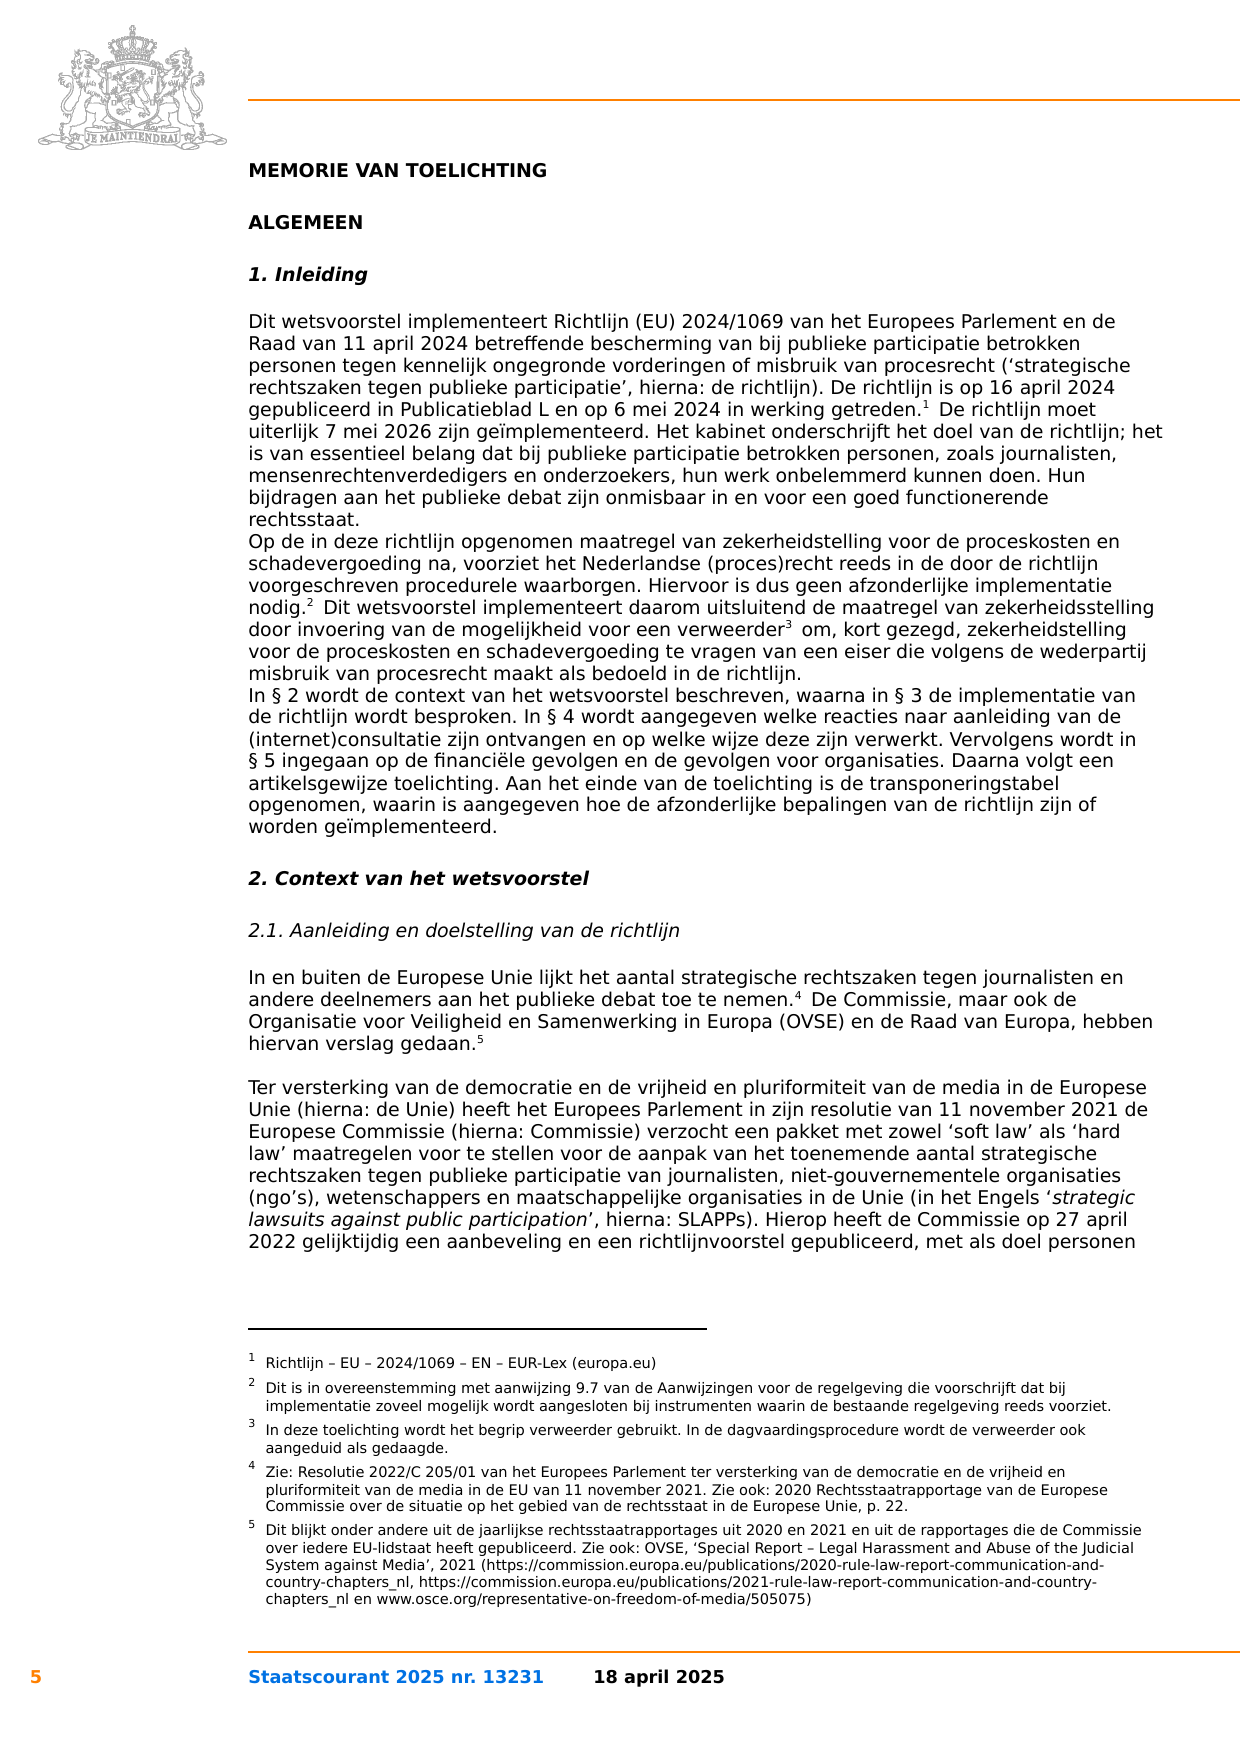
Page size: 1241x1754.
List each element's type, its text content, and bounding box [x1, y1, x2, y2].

text Dit is in overeenstemming met aanwijzing 9.7 van de Aanwijzingen voor de regelgeving die voorschrijft dat bij implementatie zoveel mogelijk wordt aangesloten bij instrumenten waarin de bestaande regelgeving reeds voorziet. [248, 1376, 1163, 1415]
subtitle 2. Context van het wetsvoorstel [248, 868, 1163, 890]
subtitle MEMORIE VAN TOELICHTING [248, 160, 1163, 182]
text Op de in deze richtlijn opgenomen maatregel van zekerheidstelling voor de proceskosten en schadevergoeding na, voorziet het Nederlandse (proces)recht reeds in de door de richtlijn voorgeschreven procedurele waarborgen. Hiervoor is dus geen afzonderlijke implementatie nodig. Dit wetsvoorstel implementeert daarom uitsluitend de maatregel van zekerheidsstelling door invoering van de mogelijkheid voor een verweerder om, kort gezegd, zekerheidstelling voor de proceskosten en schadevergoeding te vragen van een eiser die volgens de wederpartij misbruik van procesrecht maakt als bedoeld in de richtlijn. [248, 531, 1163, 684]
text In deze toelichting wordt het begrip verweerder gebruikt. In de dagvaardingsprocedure wordt de verweerder ook aangeduid als gedaagde. [248, 1418, 1163, 1457]
text In § 2 wordt de context van het wetsvoorstel beschreven, waarna in § 3 de implementatie van de richtlijn wordt besproken. In § 4 wordt aangegeven welke reacties naar aanleiding van de (internet)consultatie zijn ontvangen en op welke wijze deze zijn verwerkt. Vervolgens wordt in § 5 ingegaan op de financiële gevolgen en de gevolgen voor organisaties. Daarna volgt een artikelsgewijze toelichting. Aan het einde van de toelichting is de transponeringstabel opgenomen, waarin is aangegeven hoe de afzonderlijke bepalingen van de richtlijn zijn of worden geïmplementeerd. [248, 684, 1163, 838]
subtitle 2.1. Aanleiding en doelstelling van de richtlijn [248, 920, 1163, 942]
text Dit wetsvoorstel implementeert Richtlijn (EU) 2024/1069 van het Europees Parlement en de Raad van 11 april 2024 betreffende bescherming van bij publieke participatie betrokken personen tegen kennelijk ongegronde vorderingen of misbruik van procesrecht (‘strategische rechtszaken tegen publieke participatie’, hierna: de richtlijn). De richtlijn is op 16 april 2024 gepubliceerd in Publicatieblad L en op 6 mei 2024 in werking getreden. De richtlijn moet uiterlijk 7 mei 2026 zijn geïmplementeerd. Het kabinet onderschrijft het doel van de richtlijn; het is van essentieel belang dat bij publieke participatie betrokken personen, zoals journalisten, mensenrechtenverdedigers en onderzoekers, hun werk onbelemmerd kunnen doen. Hun bijdragen aan het publieke debat zijn onmisbaar in en voor een goed functionerende rechtsstaat. [248, 311, 1163, 531]
subtitle 1. Inleiding [248, 264, 1163, 286]
picture [38, 25, 227, 150]
text Zie: Resolutie 2022/C 205/01 van het Europees Parlement ter versterking van de democratie en de vrijheid en pluriformiteit van de media in de EU van 11 november 2021. Zie ook: 2020 Rechtsstaatrapportage van de Europese Commissie over de situatie op het gebied van de rechtsstaat in de Europese Unie, p. 22. [248, 1459, 1163, 1515]
subtitle ALGEMEEN [248, 212, 1163, 234]
text In en buiten de Europese Unie lijkt het aantal strategische rechtszaken tegen journalisten en andere deelnemers aan het publieke debat toe te nemen. De Commissie, maar ook de Organisatie voor Veiligheid en Samenwerking in Europa (OVSE) en de Raad van Europa, hebben hiervan verslag gedaan. [248, 967, 1163, 1055]
text Dit blijkt onder andere uit de jaarlijkse rechtsstaatrapportages uit 2020 en 2021 en uit de rapportages die de Commissie over iedere EU-lidstaat heeft gepubliceerd. Zie ook: OVSE, ‘Special Report – Legal Harassment and Abuse of the Judicial System against Media’, 2021 (https://commission.europa.eu/publications/2020-rule-law-report-communication-and-country-chapters_nl, https://commission.europa.eu/publications/2021-rule-law-report-communication-and-country-chapters_nl en www.osce.org/representative-on-freedom-of-media/505075) [248, 1518, 1163, 1608]
text Ter versterking van de democratie en de vrijheid en pluriformiteit van de media in de Europese Unie (hierna: de Unie) heeft het Europees Parlement in zijn resolutie van 11 november 2021 de Europese Commissie (hierna: Commissie) verzocht een pakket met zowel ‘soft law’ als ‘hard law’ maatregelen voor te stellen voor de aanpak van het toenemende aantal strategische rechtszaken tegen publieke participatie van journalisten, niet-gouvernementele organisaties (ngo’s), wetenschappers en maatschappelijke organisaties in de Unie (in het Engels ‘strategic lawsuits against public participation’, hierna: SLAPPs). Hierop heeft de Commissie op 27 april 2022 gelijktijdig een aanbeveling en een richtlijnvoorstel gepubliceerd, met als doel personen [248, 1077, 1163, 1253]
text Richtlijn – EU – 2024/1069 – EN – EUR-Lex (europa.eu) [248, 1351, 1163, 1373]
